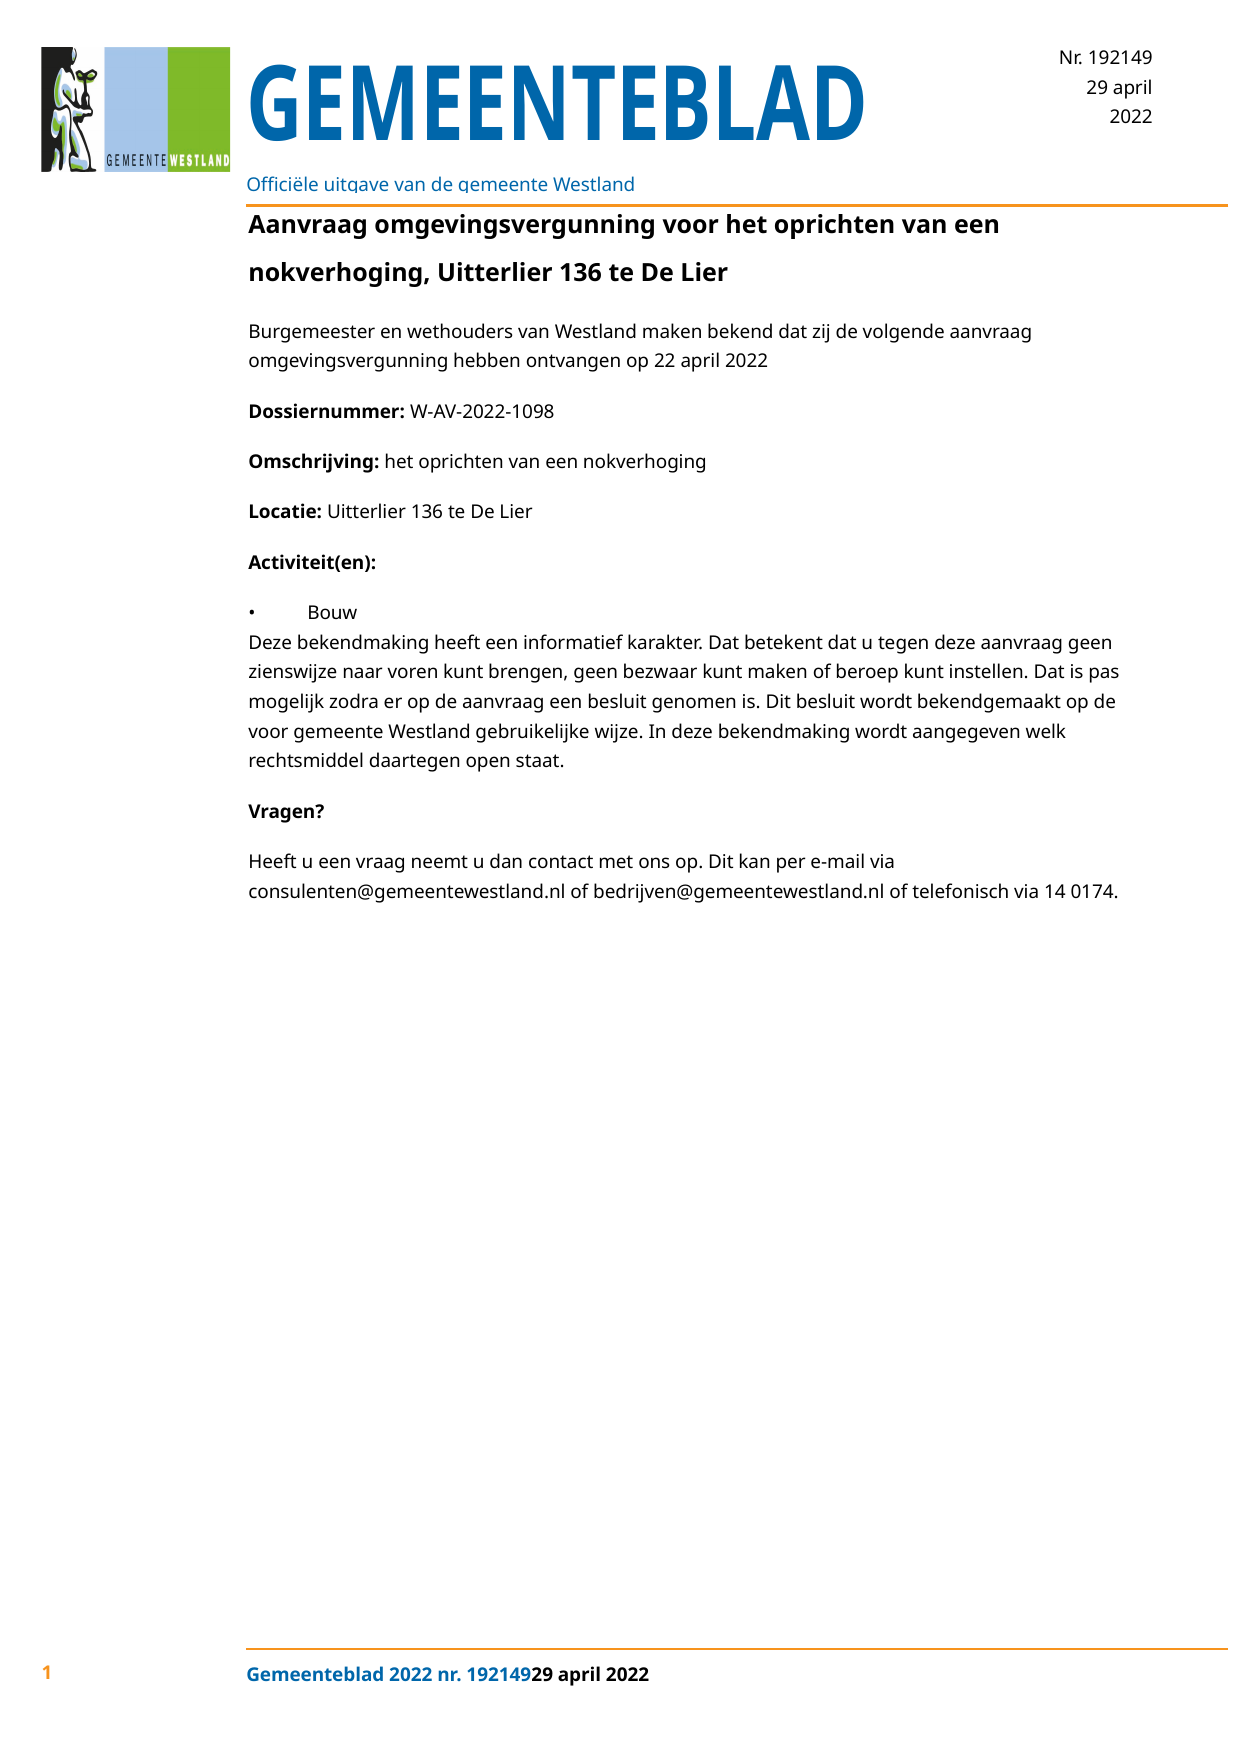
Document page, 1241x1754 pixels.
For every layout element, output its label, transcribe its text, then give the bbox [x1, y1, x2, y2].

text Locatie: Uitterlier 136 te De Lier [248, 499, 1152, 524]
text Dossiernummer: W-AV-2022-1098 [248, 398, 1152, 424]
text Deze bekendmaking heeft een informatief karakter. Dat betekent dat u tegen deze aanvraag geen zienswijze naar voren kunt brengen, geen bezwaar kunt maken of beroep kunt instellen. Dat is pas mogelijk zodra er op de aanvraag een besluit genomen is. Dit besluit wordt bekendgemaakt op de voor gemeente Westland gebruikelijke wijze. In deze bekendmaking wordt aangegeven welk rechtsmiddel daartegen open staat. [248, 629, 1152, 773]
picture [41, 47, 231, 172]
text Omschrijving: het oprichten van een nokverhoging [248, 448, 1152, 474]
text Vragen? [248, 798, 1152, 824]
text Activiteit(en): [248, 549, 1152, 575]
text Heeft u een vraag neemt u dan contact met ons op. Dit kan per e-mail via consulenten@gemeentewestland.nl of bedrijven@gemeentewestland.nl of telefonisch via 14 0174. [248, 848, 1152, 904]
text Burgemeester en wethouders van Westland maken bekend dat zij de volgende aanvraag omgevingsvergunning hebben ontvangen op 22 april 2022 [248, 318, 1152, 373]
text Aanvraag omgevingsvergunning voor het oprichten van een nokverhoging, Uitterlier 136 te De Lier [248, 207, 1152, 288]
list Bouw [248, 599, 1152, 625]
